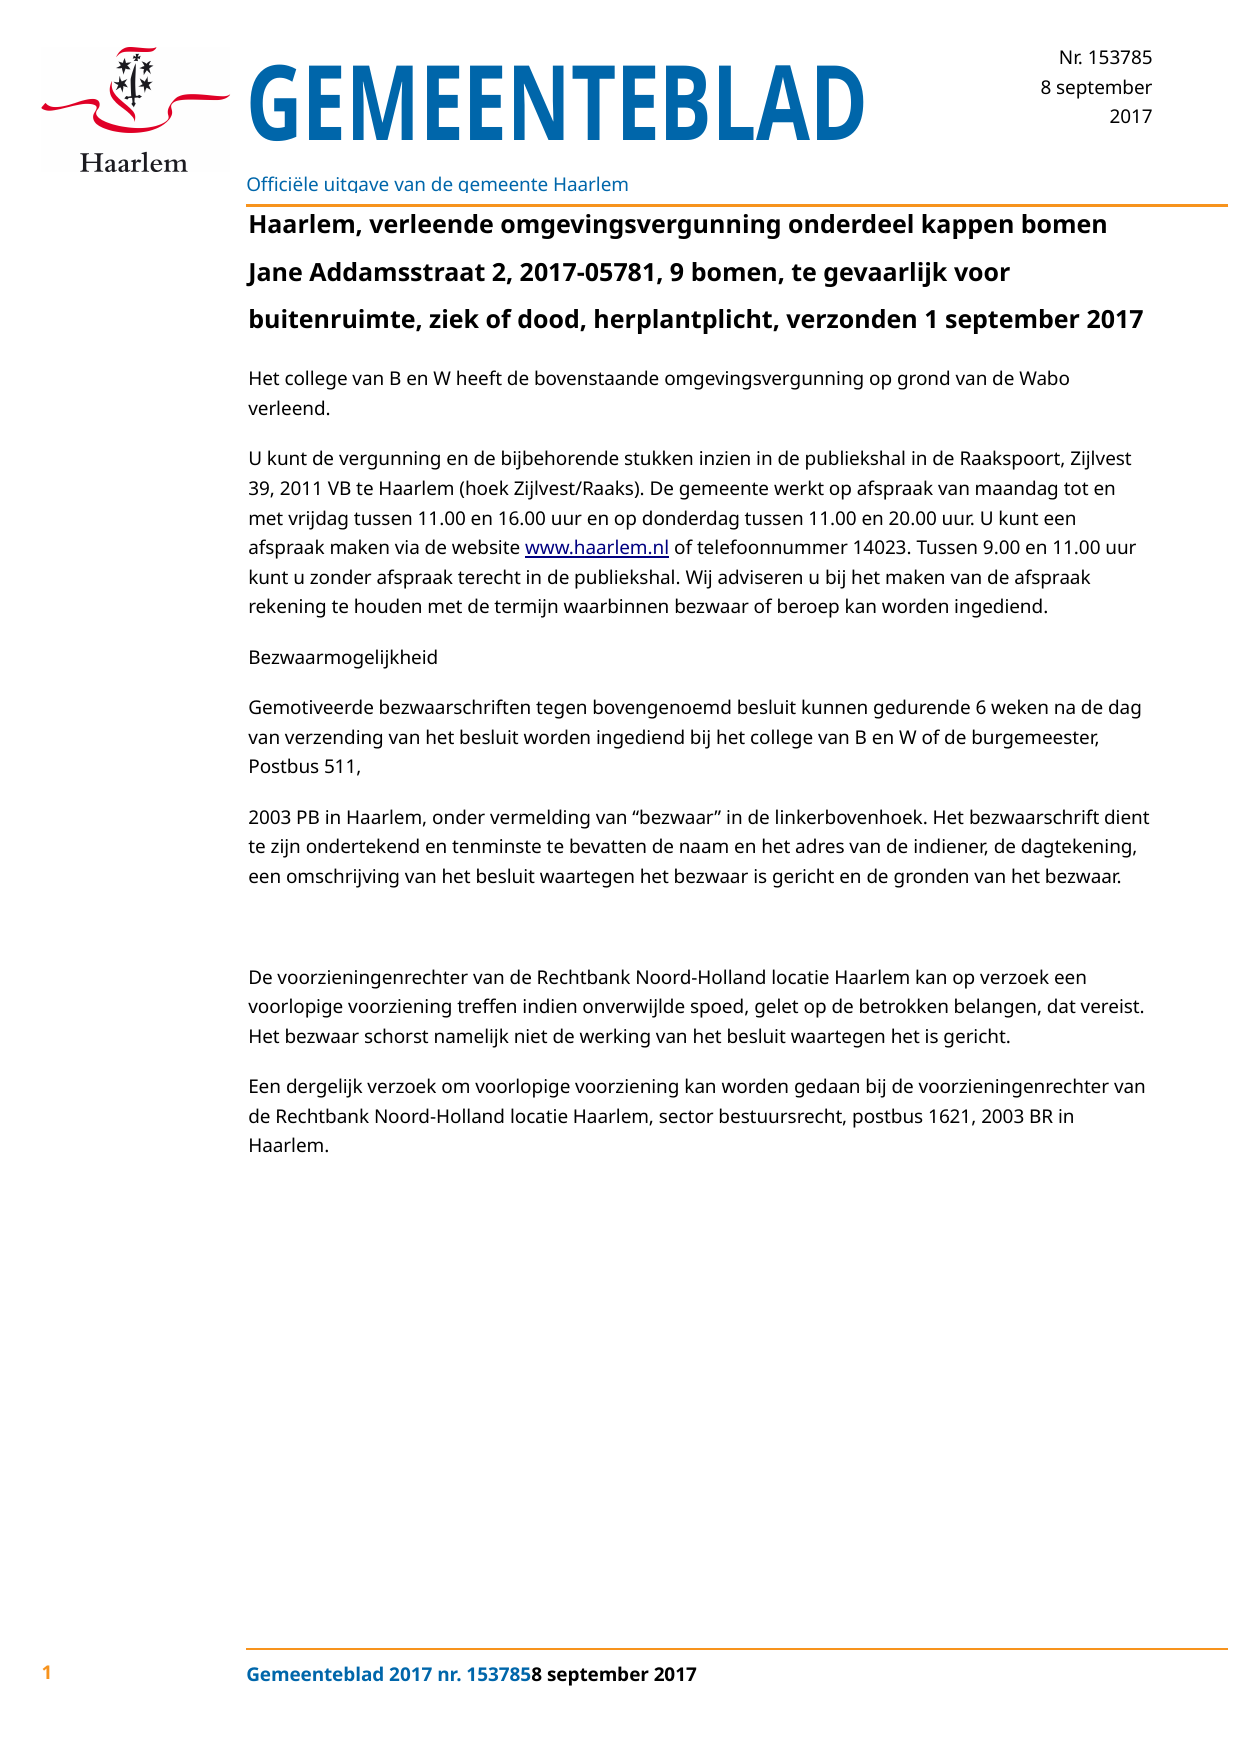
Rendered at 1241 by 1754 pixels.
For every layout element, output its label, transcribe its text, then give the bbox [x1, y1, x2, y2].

text Een dergelijk verzoek om voorlopige voorziening kan worden gedaan bij de voorzieningenrechter van de Rechtbank Noord-Holland locatie Haarlem, sector bestuursrecht, postbus 1621, 2003 BR in Haarlem. [248, 1073, 1152, 1158]
text Bezwaarmogelijkheid [248, 644, 1152, 669]
text Gemotiveerde bezwaarschriften tegen bovengenoemd besluit kunnen gedurende 6 weken na de dag van verzending van het besluit worden ingediend bij het college van B en W of de burgemeester, Postbus 511, [248, 694, 1152, 779]
text 2003 PB in Haarlem, onder vermelding van “bezwaar” in de linkerbovenhoek. Het bezwaarschrift dient te zijn ondertekend en tenminste te bevatten de naam en het adres van de indiener, de dagtekening, een omschrijving van het besluit waartegen het bezwaar is gericht en de gronden van het bezwaar. [248, 804, 1152, 889]
picture [41, 47, 231, 172]
text Haarlem, verleende omgevingsvergunning onderdeel kappen bomen Jane Addamsstraat 2, 2017-05781, 9 bomen, te gevaarlijk voor buitenruimte, ziek of dood, herplantplicht, verzonden 1 september 2017 [248, 207, 1152, 336]
text U kunt de vergunning en de bijbehorende stukken inzien in de publiekshal in de Raakspoort, Zijlvest 39, 2011 VB te Haarlem (hoek Zijlvest/Raaks). De gemeente werkt op afspraak van maandag tot en met vrijdag tussen 11.00 en 16.00 uur en op donderdag tussen 11.00 en 20.00 uur. U kunt een afspraak maken via de website www.haarlem.nl of telefoonnummer 14023. Tussen 9.00 en 11.00 uur kunt u zonder afspraak terecht in de publiekshal. Wij adviseren u bij het maken van de afspraak rekening te houden met de termijn waarbinnen bezwaar of beroep kan worden ingediend. [248, 446, 1152, 619]
text De voorzieningenrechter van de Rechtbank Noord-Holland locatie Haarlem kan op verzoek een voorlopige voorziening treffen indien onverwijlde spoed, gelet op de betrokken belangen, dat vereist. Het bezwaar schorst namelijk niet de werking van het besluit waartegen het is gericht. [248, 964, 1152, 1049]
text Het college van B en W heeft de bovenstaande omgevingsvergunning op grond van de Wabo verleend. [248, 366, 1152, 421]
